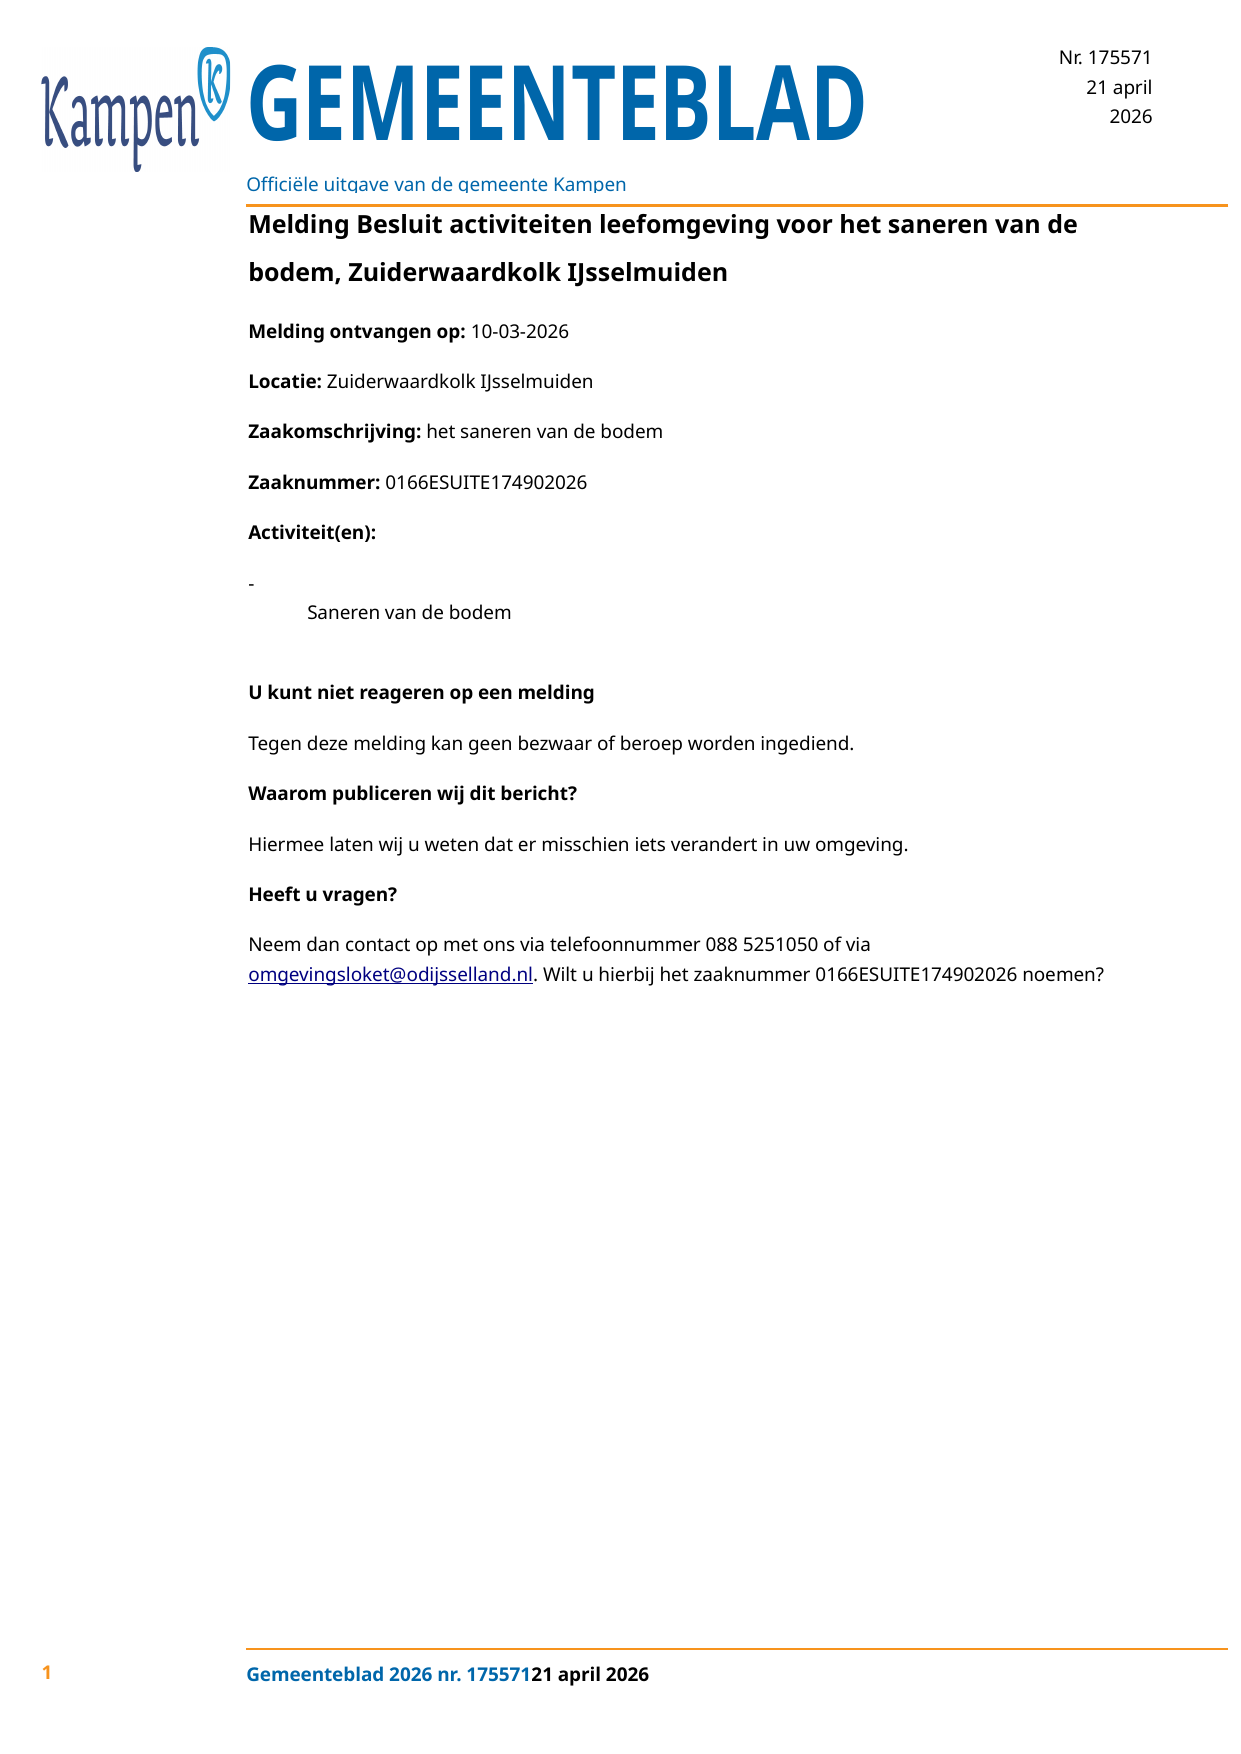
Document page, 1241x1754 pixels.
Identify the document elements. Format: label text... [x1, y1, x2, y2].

text Heeft u vragen? [248, 881, 1152, 907]
text Melding ontvangen op: 10-03-2026 [248, 318, 1152, 344]
text U kunt niet reageren op een melding [248, 679, 1152, 705]
text Neem dan contact op met ons via telefoonnummer 088 5251050 of via omgevingsloket@odijsselland.nl. Wilt u hierbij het zaaknummer 0166ESUITE174902026 noemen? [248, 932, 1152, 987]
text Activiteit(en): [248, 519, 1152, 545]
picture [41, 47, 231, 172]
text Tegen deze melding kan geen bezwaar of beroep worden ingediend. [248, 730, 1152, 756]
text Hiermee laten wij u weten dat er misschien iets verandert in uw omgeving. [248, 831, 1152, 857]
text Zaaknummer: 0166ESUITE174902026 [248, 469, 1152, 495]
text Locatie: Zuiderwaardkolk IJsselmuiden [248, 368, 1152, 394]
text Melding Besluit activiteiten leefomgeving voor het saneren van de bodem, Zuiderwaardkolk IJsselmuiden [248, 207, 1152, 288]
list Saneren van de bodem [248, 599, 1152, 625]
text Zaakomschrijving: het saneren van de bodem [248, 419, 1152, 444]
text Waarom publiceren wij dit bericht? [248, 780, 1152, 806]
